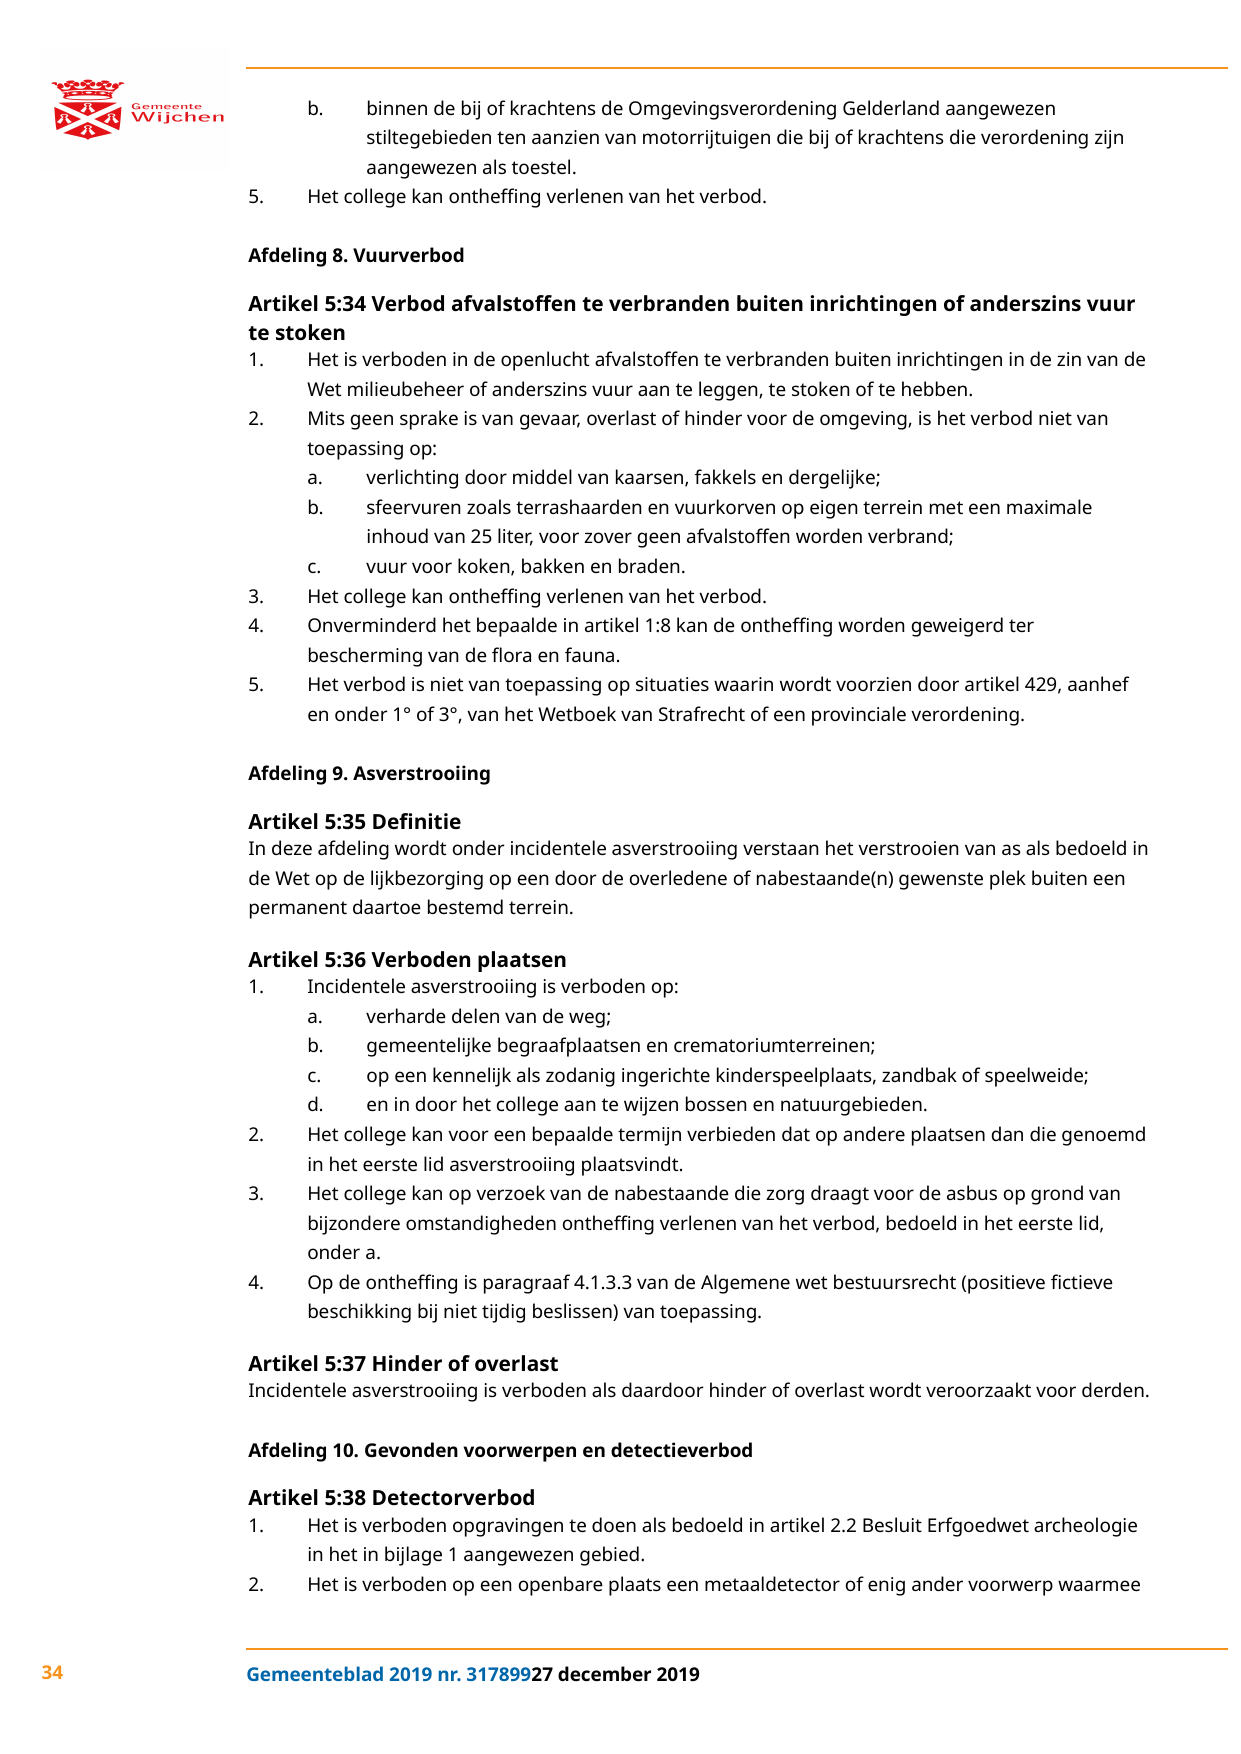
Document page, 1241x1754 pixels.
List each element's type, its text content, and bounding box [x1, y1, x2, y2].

list Incidentele asverstrooiing is verboden op: [248, 973, 1152, 999]
list op een kennelijk als zodanig ingerichte kinderspeelplaats, zandbak of speelweide; [307, 1062, 1152, 1088]
text Artikel 5:35 Definitie [248, 807, 1152, 835]
list Op de ontheffing is paragraaf 4.1.3.3 van de Algemene wet bestuursrecht (positieve fictieve beschikking bij niet tijdig beslissen) van toepassing. [248, 1269, 1152, 1324]
list gemeentelijke begraafplaatsen en crematoriumterreinen; [307, 1032, 1152, 1058]
list Onverminderd het bepaalde in artikel 1:8 kan de ontheffing worden geweigerd ter bescherming van de flora en fauna. [248, 612, 1152, 668]
text Afdeling 9. Asverstrooiing [248, 760, 1152, 786]
list Het college kan ontheffing verlenen van het verbod. [248, 183, 1152, 209]
list verlichting door middel van kaarsen, fakkels en dergelijke; [307, 464, 1152, 490]
text Artikel 5:38 Detectorverbod [248, 1483, 1152, 1512]
picture [41, 47, 231, 172]
list Het college kan op verzoek van de nabestaande die zorg draagt voor de asbus op grond van bijzondere omstandigheden ontheffing verlenen van het verbod, bedoeld in het eerste lid, onder a. [248, 1180, 1152, 1265]
list Mits geen sprake is van gevaar, overlast of hinder voor de omgeving, is het verbod niet van toepassing op: [248, 405, 1152, 461]
list Het is verboden opgravingen te doen als bedoeld in artikel 2.2 Besluit Erfgoedwet archeologie in het in bijlage 1 aangewezen gebied. [248, 1512, 1152, 1567]
list vuur voor koken, bakken en braden. [307, 553, 1152, 579]
text Artikel 5:36 Verboden plaatsen [248, 945, 1152, 973]
list Het college kan ontheffing verlenen van het verbod. [248, 583, 1152, 608]
list verharde delen van de weg; [307, 1003, 1152, 1029]
text Afdeling 10. Gevonden voorwerpen en detectieverbod [248, 1437, 1152, 1462]
text Incidentele asverstrooiing is verboden als daardoor hinder of overlast wordt veroorzaakt voor derden. [248, 1378, 1152, 1403]
list Het college kan voor een bepaalde termijn verbieden dat op andere plaatsen dan die genoemd in het eerste lid asverstrooiing plaatsvindt. [248, 1121, 1152, 1177]
list sfeervuren zoals terrashaarden en vuurkorven op eigen terrein met een maximale inhoud van 25 liter, voor zover geen afvalstoffen worden verbrand; [307, 494, 1152, 549]
list Het verbod is niet van toepassing op situaties waarin wordt voorzien door artikel 429, aanhef en onder 1° of 3°, van het Wetboek van Strafrecht of een provinciale verordening. [248, 672, 1152, 727]
text Afdeling 8. Vuurverbod [248, 243, 1152, 268]
list Het is verboden op een openbare plaats een metaaldetector of enig ander voorwerp waarmee [248, 1571, 1152, 1597]
text Artikel 5:34 Verbod afvalstoffen te verbranden buiten inrichtingen of anderszins vuur te stoken [248, 289, 1152, 346]
text Artikel 5:37 Hinder of overlast [248, 1349, 1152, 1378]
list en in door het college aan te wijzen bossen en natuurgebieden. [307, 1092, 1152, 1117]
text In deze afdeling wordt onder incidentele asverstrooiing verstaan het verstrooien van as als bedoeld in de Wet op de lijkbezorging op een door de overledene of nabestaande(n) gewenste plek buiten een permanent daartoe bestemd terrein. [248, 835, 1152, 920]
list Het is verboden in de openlucht afvalstoffen te verbranden buiten inrichtingen in de zin van de Wet milieubeheer of anderszins vuur aan te leggen, te stoken of te hebben. [248, 346, 1152, 401]
list binnen de bij of krachtens de Omgevingsverordening Gelderland aangewezen stiltegebieden ten aanzien van motorrijtuigen die bij of krachtens die verordening zijn aangewezen als toestel. [307, 95, 1152, 180]
